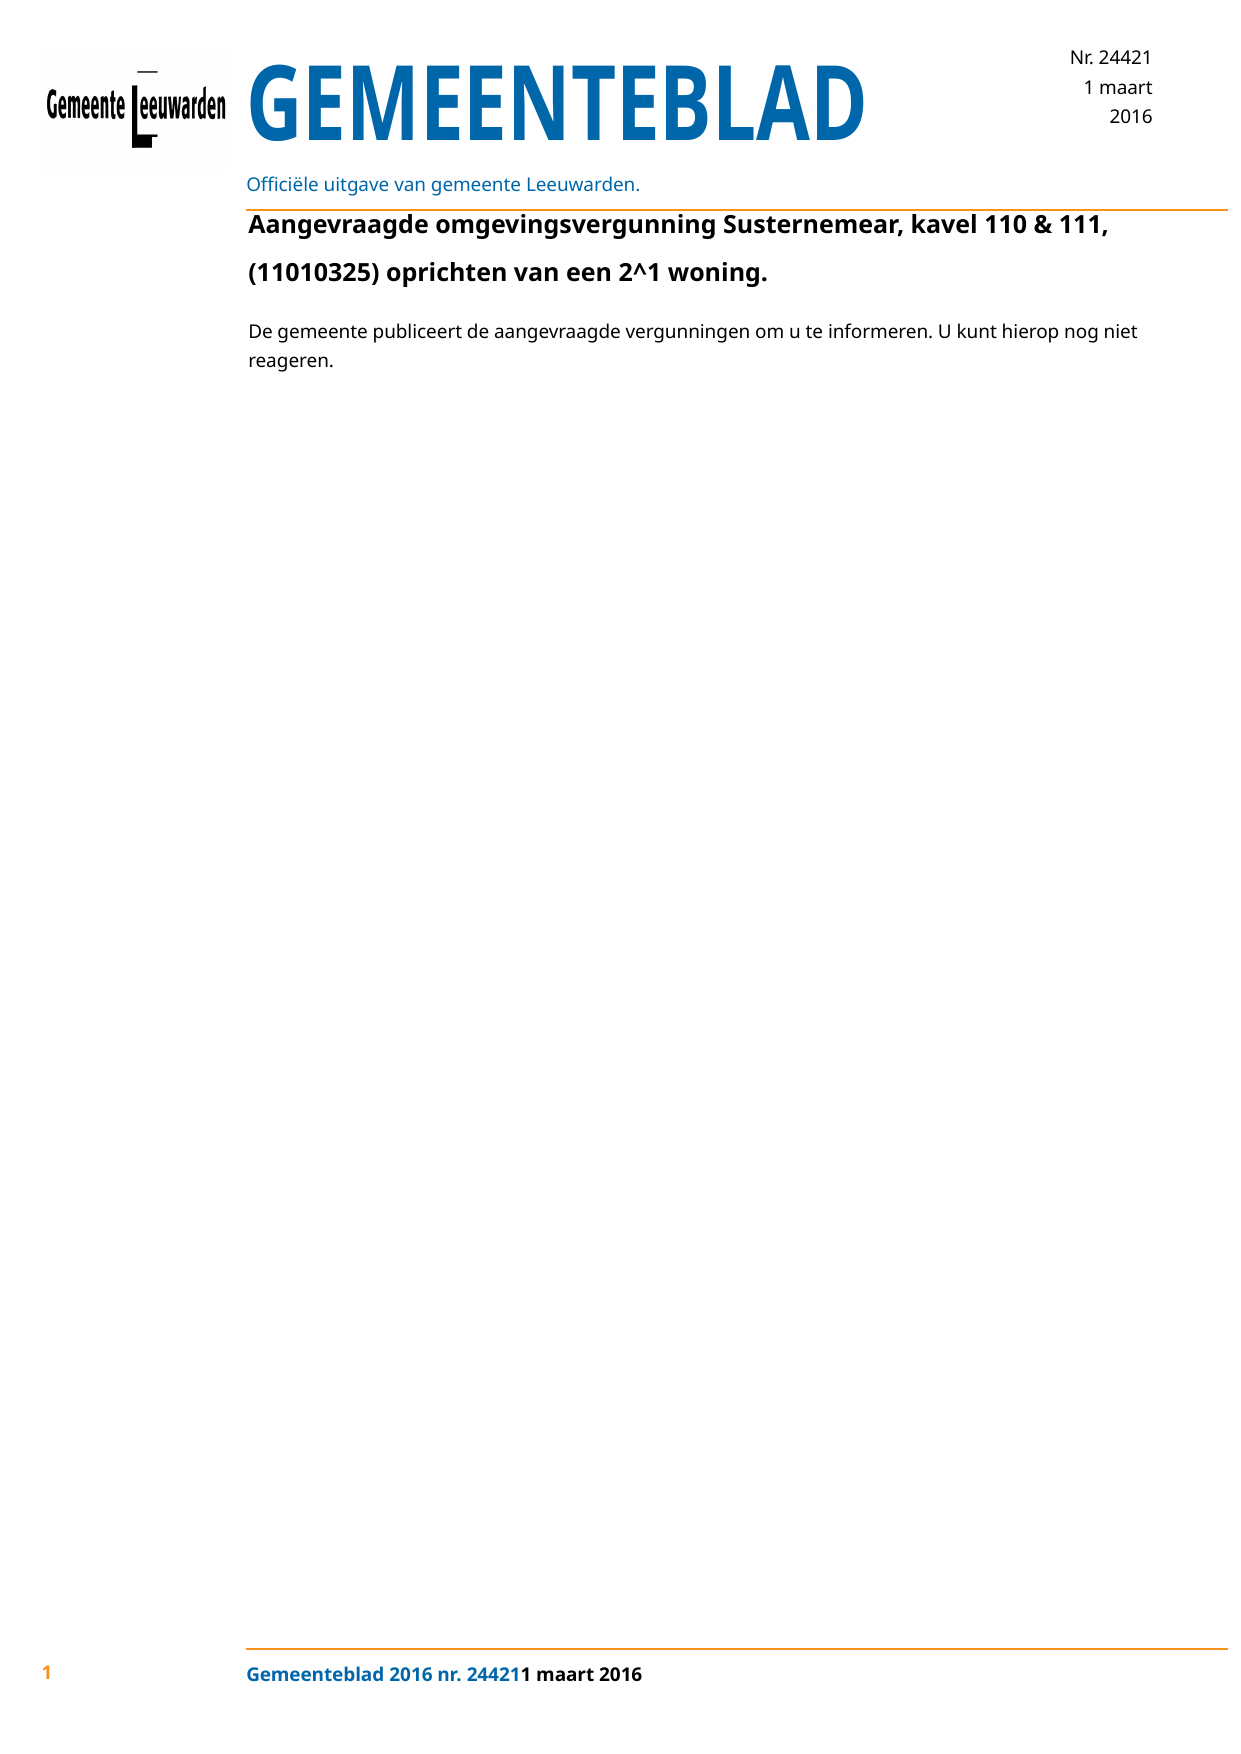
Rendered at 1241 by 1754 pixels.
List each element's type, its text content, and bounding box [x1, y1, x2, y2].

text De gemeente publiceert de aangevraagde vergunningen om u te informeren. U kunt hierop nog niet reageren. [248, 318, 1152, 373]
picture [41, 47, 231, 172]
text Aangevraagde omgevingsvergunning Susternemear, kavel 110 & 111, (11010325) oprichten van een 2^1 woning. [248, 211, 1152, 288]
